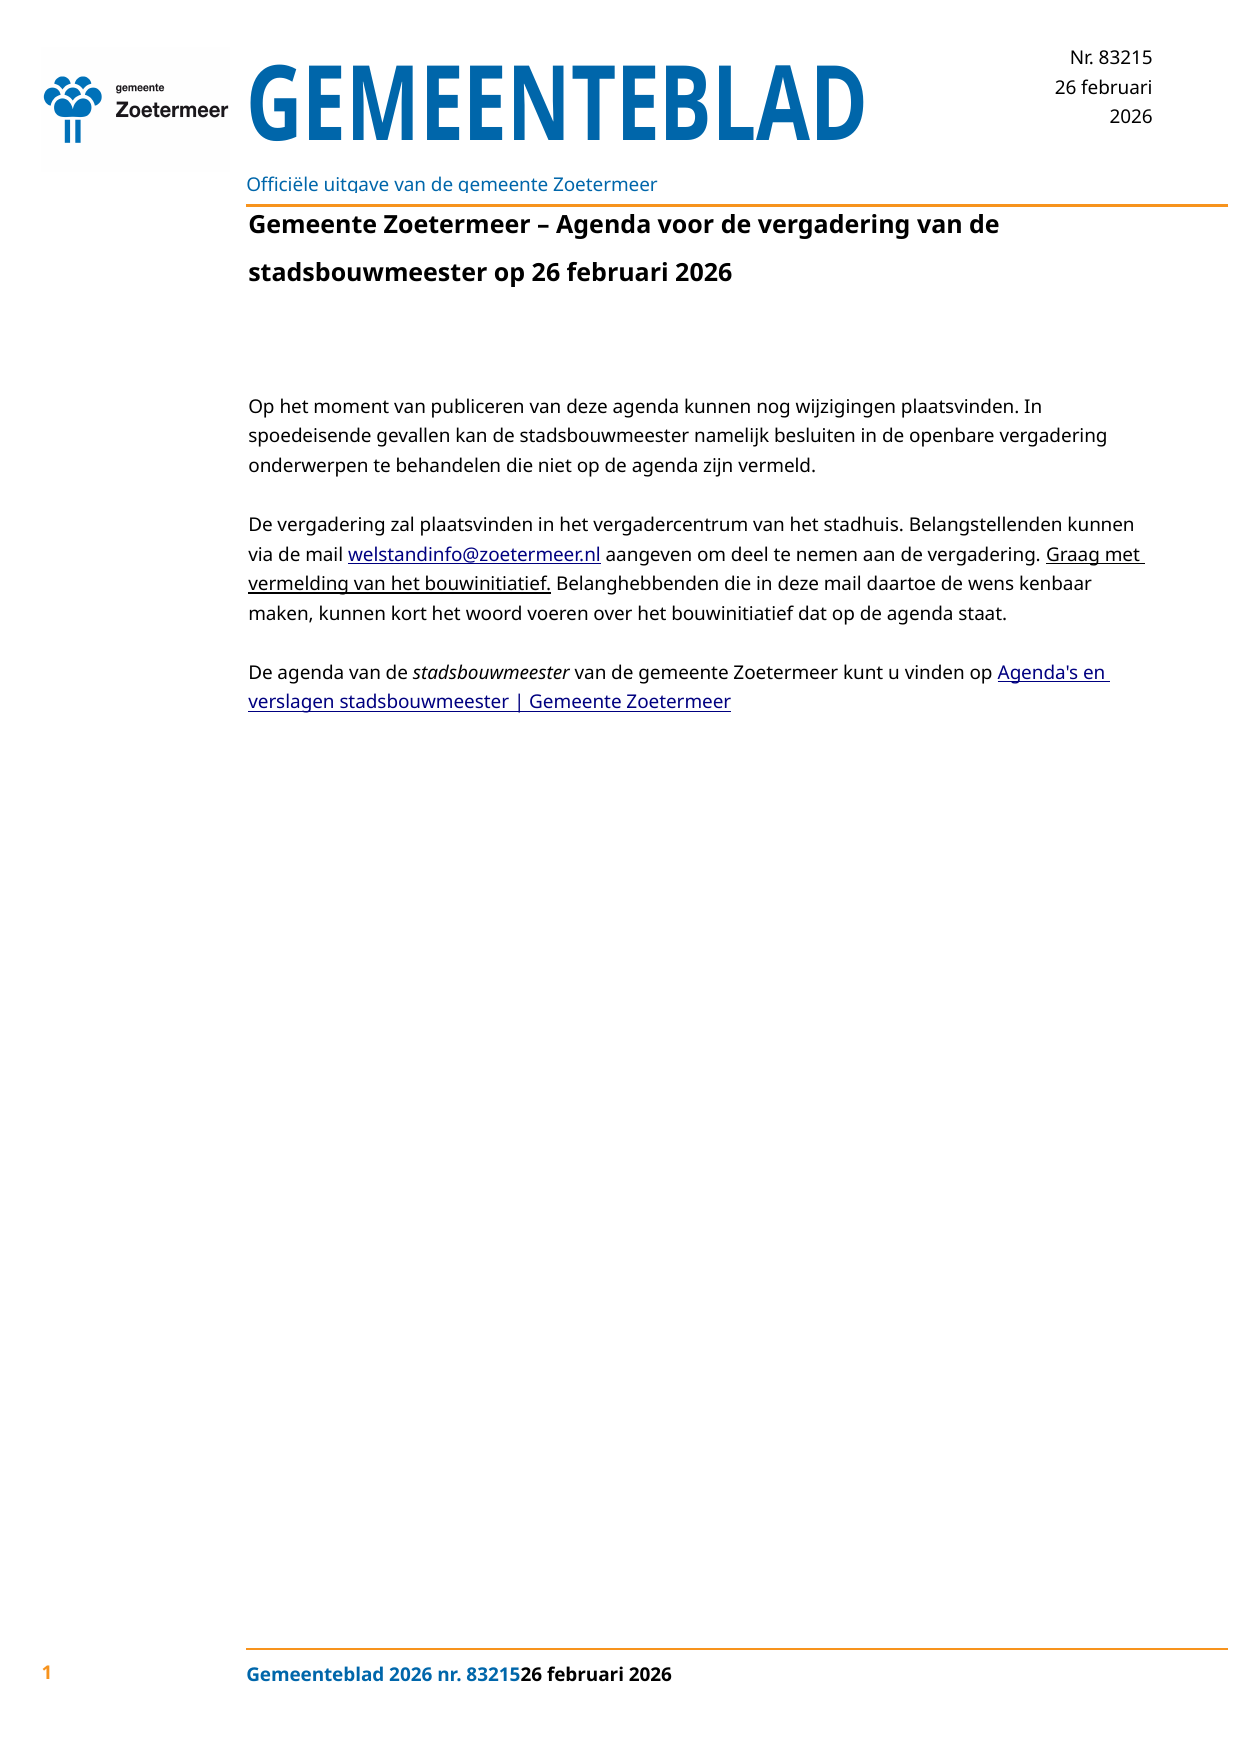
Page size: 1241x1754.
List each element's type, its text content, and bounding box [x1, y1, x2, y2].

text De vergadering zal plaatsvinden in het vergadercentrum van het stadhuis. Belangstellenden kunnen via de mail welstandinfo@zoetermeer.nl aangeven om deel te nemen aan de vergadering. Graag met vermelding van het bouwinitiatief. Belanghebbenden die in deze mail daartoe de wens kenbaar maken, kunnen kort het woord voeren over het bouwinitiatief dat op de agenda staat. [248, 511, 1152, 626]
picture [41, 47, 231, 172]
text Op het moment van publiceren van deze agenda kunnen nog wijzigingen plaatsvinden. In spoedeisende gevallen kan de stadsbouwmeester namelijk besluiten in de openbare vergadering onderwerpen te behandelen die niet op de agenda zijn vermeld. [248, 393, 1152, 478]
text Gemeente Zoetermeer – Agenda voor de vergadering van de stadsbouwmeester op 26 februari 2026 [248, 207, 1152, 288]
text De agenda van de stadsbouwmeester van de gemeente Zoetermeer kunt u vinden op Agenda's en verslagen stadsbouwmeester | Gemeente Zoetermeer [248, 659, 1152, 714]
